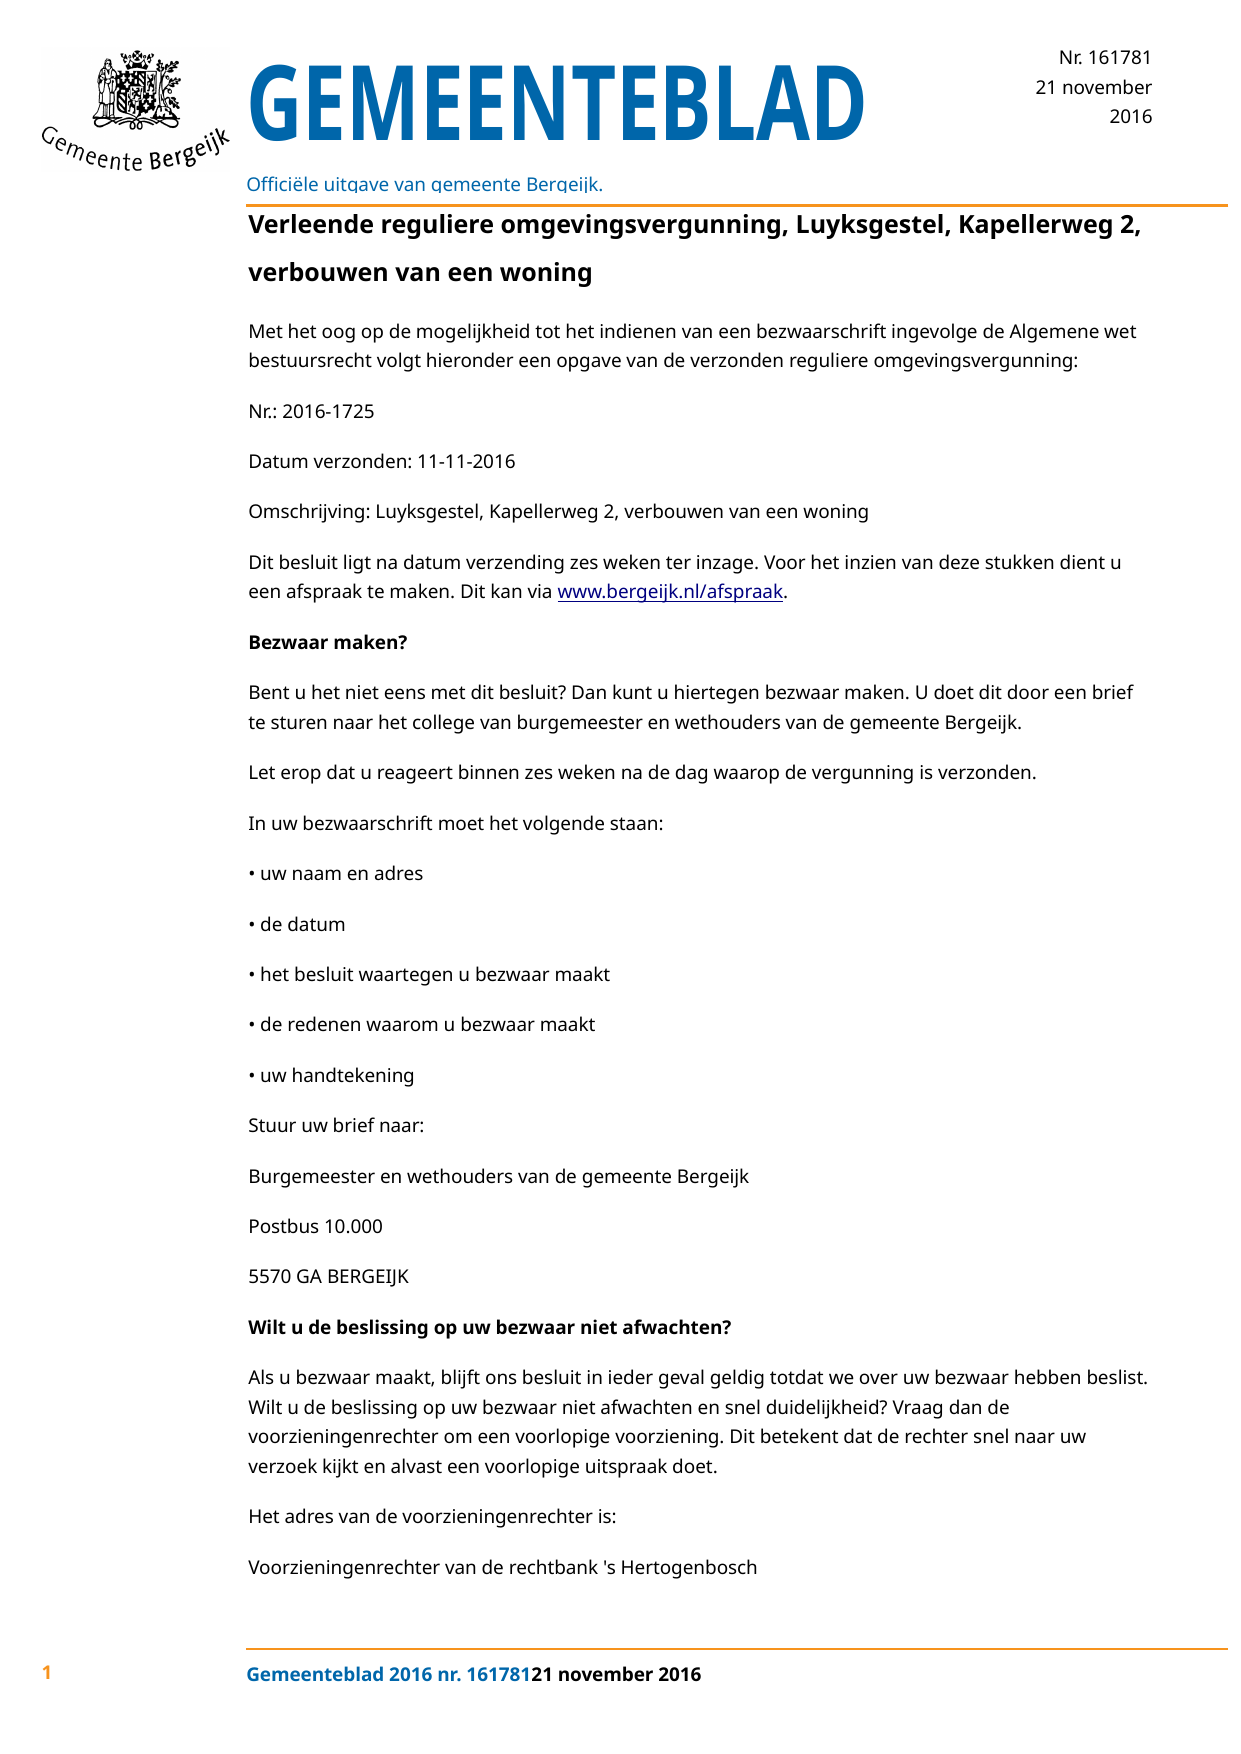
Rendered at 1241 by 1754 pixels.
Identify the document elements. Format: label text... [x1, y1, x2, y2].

text Het adres van de voorzieningenrechter is: [248, 1504, 1152, 1529]
text Bent u het niet eens met dit besluit? Dan kunt u hiertegen bezwaar maken. U doet dit door een brief te sturen naar het college van burgemeester en wethouders van de gemeente Bergeijk. [248, 679, 1152, 735]
text Als u bezwaar maakt, blijft ons besluit in ieder geval geldig totdat we over uw bezwaar hebben beslist. Wilt u de beslissing op uw bezwaar niet afwachten en snel duidelijkheid? Vraag dan de voorzieningenrechter om een voorlopige voorziening. Dit betekent dat de rechter snel naar uw verzoek kijkt en alvast een voorlopige uitspraak doet. [248, 1364, 1152, 1479]
text Dit besluit ligt na datum verzending zes weken ter inzage. Voor het inzien van deze stukken dient u een afspraak te maken. Dit kan via www.bergeijk.nl/afspraak. [248, 549, 1152, 604]
text Let erop dat u reageert binnen zes weken na de dag waarop de vergunning is verzonden. [248, 759, 1152, 785]
text Nr.: 2016-1725 [248, 398, 1152, 424]
text • uw naam en adres [248, 860, 1152, 886]
text Met het oog op de mogelijkheid tot het indienen van een bezwaarschrift ingevolge de Algemene wet bestuursrecht volgt hieronder een opgave van de verzonden reguliere omgevingsvergunning: [248, 318, 1152, 373]
text Verleende reguliere omgevingsvergunning, Luyksgestel, Kapellerweg 2, verbouwen van een woning [248, 207, 1152, 288]
text In uw bezwaarschrift moet het volgende staan: [248, 810, 1152, 836]
text Omschrijving: Luyksgestel, Kapellerweg 2, verbouwen van een woning [248, 499, 1152, 524]
text • de datum [248, 911, 1152, 937]
text Wilt u de beslissing op uw bezwaar niet afwachten? [248, 1314, 1152, 1340]
text • de redenen waarom u bezwaar maakt [248, 1012, 1152, 1037]
text Voorzieningenrechter van de rechtbank 's Hertogenbosch [248, 1554, 1152, 1580]
picture [41, 47, 231, 172]
text Postbus 10.000 [248, 1213, 1152, 1239]
text Bezwaar maken? [248, 629, 1152, 655]
text 5570 GA BERGEIJK [248, 1264, 1152, 1289]
text Datum verzonden: 11-11-2016 [248, 448, 1152, 474]
text • het besluit waartegen u bezwaar maakt [248, 961, 1152, 987]
text Burgemeester en wethouders van de gemeente Bergeijk [248, 1163, 1152, 1189]
text Stuur uw brief naar: [248, 1112, 1152, 1138]
text • uw handtekening [248, 1062, 1152, 1088]
